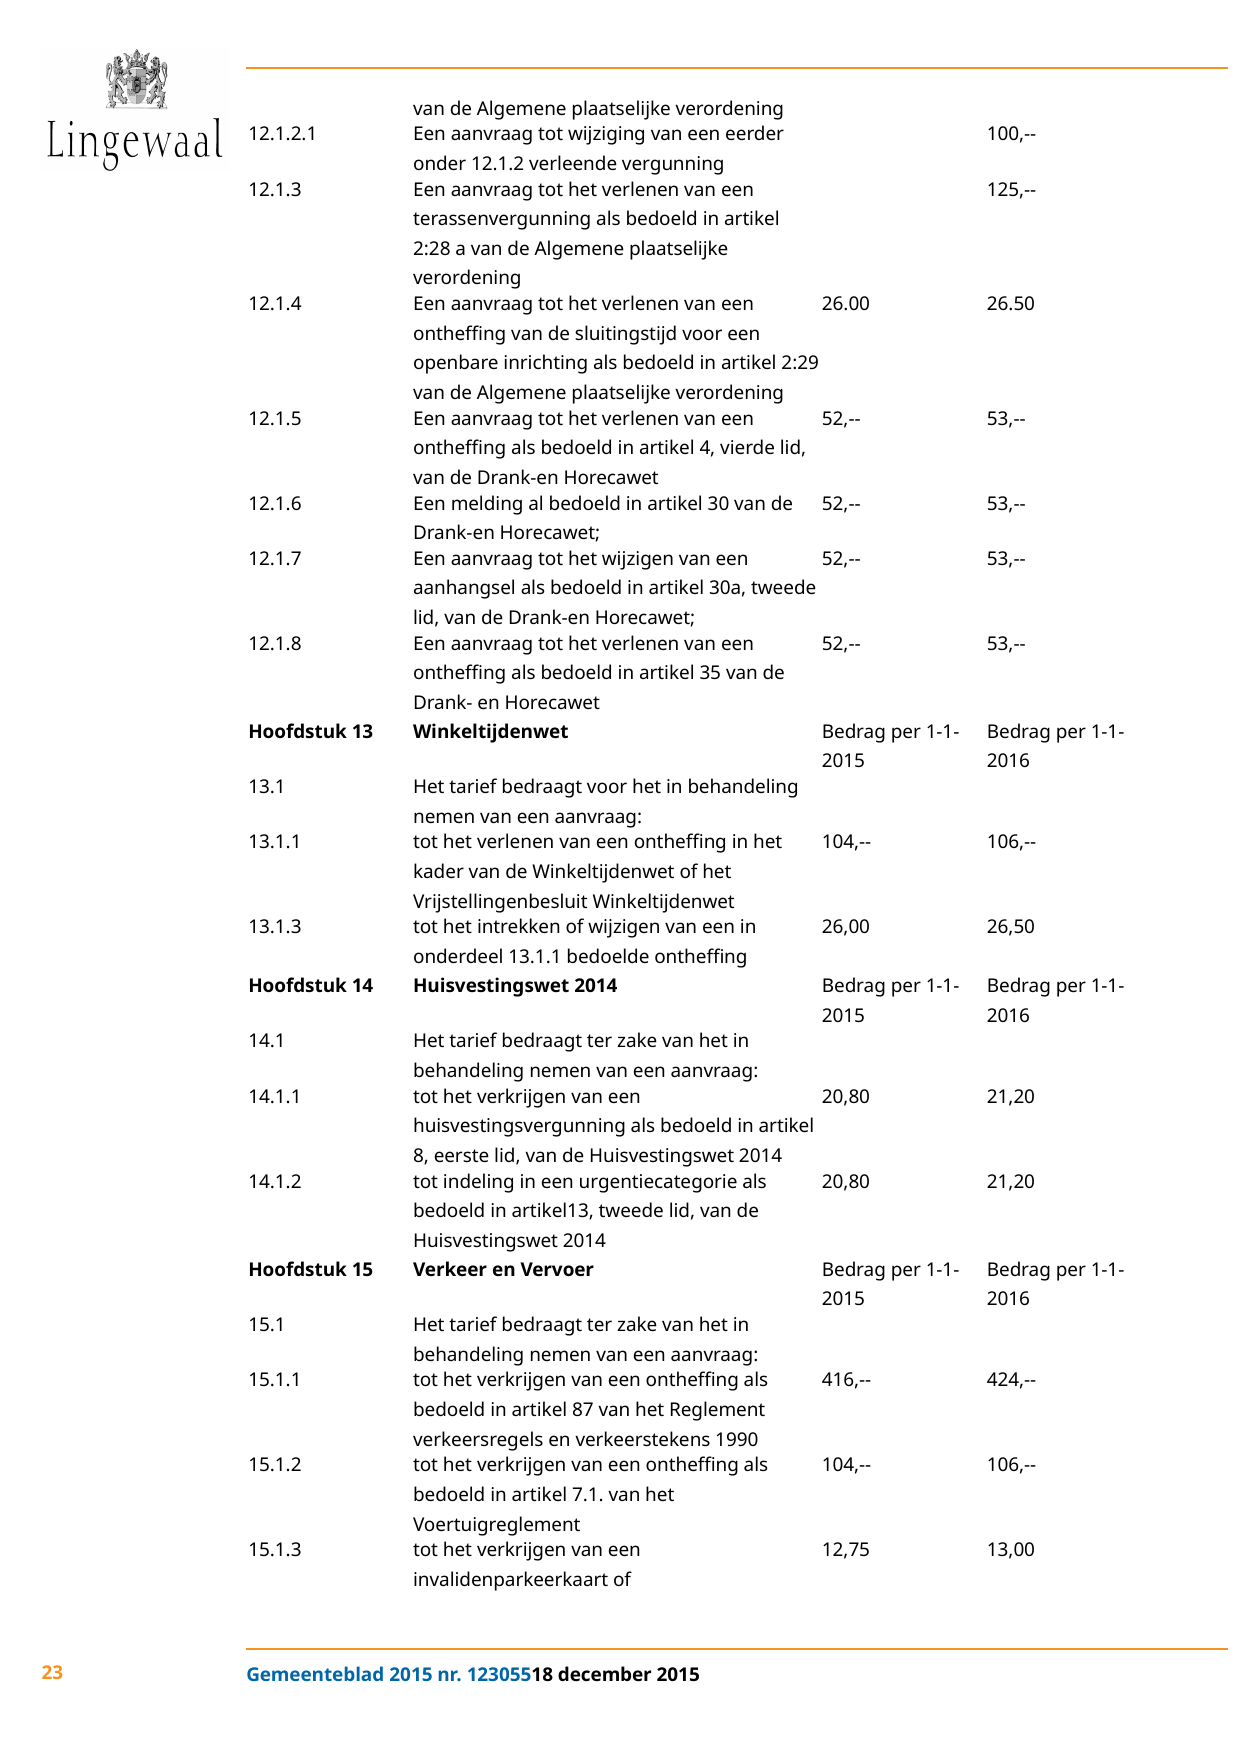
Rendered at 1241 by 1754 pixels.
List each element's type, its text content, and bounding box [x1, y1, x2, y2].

table_cell Het tarief bedraagt ter zake van het in behandeling nemen van een aanvraag: [413, 1311, 822, 1367]
table_cell tot het intrekken of wijzigen van een in onderdeel 13.1.1 bedoelde ontheffing [413, 914, 822, 969]
table_cell 26.00 [822, 290, 987, 405]
table_header Bedrag per 1-1-2015 [822, 972, 987, 1028]
table_cell 15.1.3 [248, 1536, 413, 1592]
table_cell [822, 774, 987, 829]
table_cell 26,50 [987, 914, 1152, 969]
table_cell tot het verlenen van een ontheffing in het kader van de Winkeltijdenwet of het Vrijstellingenbesluit Winkeltijdenwet [413, 829, 822, 914]
table_cell tot het verkrijgen van een invalidenparkeerkaart of [413, 1536, 822, 1592]
table_cell Een aanvraag tot wijziging van een eerder onder 12.1.2 verleende vergunning [413, 121, 822, 176]
table_cell 12.1.6 [248, 490, 413, 545]
table_cell Een aanvraag tot het verlenen van een ontheffing van de sluitingstijd voor een openbare inrichting als bedoeld in artikel 2:29 van de Algemene plaatselijke verordening [413, 290, 822, 405]
table_cell Een aanvraag tot het verlenen van een terassenvergunning als bedoeld in artikel 2:28 a van de Algemene plaatselijke verordening [413, 176, 822, 290]
table_header Hoofdstuk 14 [248, 972, 413, 1028]
table_cell 53,-- [987, 630, 1152, 715]
table_cell 125,-- [987, 176, 1152, 290]
table_header Bedrag per 1-1-2015 [822, 1256, 987, 1311]
table_cell 53,-- [987, 545, 1152, 630]
table_cell 14.1.1 [248, 1083, 413, 1168]
table_header Winkeltijdenwet [413, 718, 822, 773]
table_header Bedrag per 1-1-2016 [987, 718, 1152, 773]
table_cell 13.1.3 [248, 914, 413, 969]
table_header Bedrag per 1-1-2015 [822, 718, 987, 773]
table_header Hoofdstuk 15 [248, 1256, 413, 1311]
table_cell 13.1.1 [248, 829, 413, 914]
table_cell 104,-- [822, 829, 987, 914]
table_cell [822, 176, 987, 290]
table_cell [987, 1311, 1152, 1367]
table_header Hoofdstuk 13 [248, 718, 413, 773]
table_cell Een melding al bedoeld in artikel 30 van de Drank-en Horecawet; [413, 490, 822, 545]
table_cell 12.1.2.1 [248, 121, 413, 176]
table_cell Het tarief bedraagt ter zake van het in behandeling nemen van een aanvraag: [413, 1028, 822, 1083]
table_header Bedrag per 1-1-2016 [987, 1256, 1152, 1311]
table_cell [987, 1028, 1152, 1083]
table_cell Een aanvraag tot het verlenen van een ontheffing als bedoeld in artikel 4, vierde lid, van de Drank-en Horecawet [413, 405, 822, 490]
table_cell 12.1.7 [248, 545, 413, 630]
table_cell 106,-- [987, 1452, 1152, 1536]
table_cell 53,-- [987, 405, 1152, 490]
table_cell 104,-- [822, 1452, 987, 1536]
table_cell 26,00 [822, 914, 987, 969]
table_header Bedrag per 1-1-2016 [987, 972, 1152, 1028]
table_cell van de Algemene plaatselijke verordening [413, 95, 822, 121]
table_cell [822, 95, 987, 121]
table_header Huisvestingswet 2014 [413, 972, 822, 1028]
table_cell 12.1.5 [248, 405, 413, 490]
table_cell 416,-- [822, 1367, 987, 1452]
table_cell 13,00 [987, 1536, 1152, 1592]
table_cell 21,20 [987, 1083, 1152, 1168]
table_cell 53,-- [987, 490, 1152, 545]
table_cell tot het verkrijgen van een huisvestingsvergunning als bedoeld in artikel 8, eerste lid, van de Huisvestingswet 2014 [413, 1083, 822, 1168]
table_cell 100,-- [987, 121, 1152, 176]
table_cell tot het verkrijgen van een ontheffing als bedoeld in artikel 87 van het Reglement verkeersregels en verkeerstekens 1990 [413, 1367, 822, 1452]
table_cell 15.1.2 [248, 1452, 413, 1536]
table_cell 12.1.8 [248, 630, 413, 715]
table_cell 52,-- [822, 405, 987, 490]
table_header Verkeer en Vervoer [413, 1256, 822, 1311]
table_cell 12.1.4 [248, 290, 413, 405]
picture [41, 47, 231, 172]
table_cell tot het verkrijgen van een ontheffing als bedoeld in artikel 7.1. van het Voertuigreglement [413, 1452, 822, 1536]
table_cell [822, 1028, 987, 1083]
table_cell 424,-- [987, 1367, 1152, 1452]
table_cell 106,-- [987, 829, 1152, 914]
table_cell Een aanvraag tot het wijzigen van een aanhangsel als bedoeld in artikel 30a, tweede lid, van de Drank-en Horecawet; [413, 545, 822, 630]
table_cell [248, 95, 413, 121]
table_cell [987, 95, 1152, 121]
table_cell 15.1.1 [248, 1367, 413, 1452]
table_cell 12,75 [822, 1536, 987, 1592]
table_cell 12.1.3 [248, 176, 413, 290]
table_cell Het tarief bedraagt voor het in behandeling nemen van een aanvraag: [413, 774, 822, 829]
table_cell 15.1 [248, 1311, 413, 1367]
table_cell 13.1 [248, 774, 413, 829]
table_cell 52,-- [822, 630, 987, 715]
table_cell 14.1 [248, 1028, 413, 1083]
table_cell Een aanvraag tot het verlenen van een ontheffing als bedoeld in artikel 35 van de Drank- en Horecawet [413, 630, 822, 715]
table_cell 20,80 [822, 1168, 987, 1253]
table_cell tot indeling in een urgentiecategorie als bedoeld in artikel13, tweede lid, van de Huisvestingswet 2014 [413, 1168, 822, 1253]
table_cell 20,80 [822, 1083, 987, 1168]
table_cell 14.1.2 [248, 1168, 413, 1253]
table_cell [987, 774, 1152, 829]
table_cell [822, 121, 987, 176]
table_cell 52,-- [822, 545, 987, 630]
table_cell 52,-- [822, 490, 987, 545]
table_cell [822, 1311, 987, 1367]
table_cell 26.50 [987, 290, 1152, 405]
table_cell 21,20 [987, 1168, 1152, 1253]
